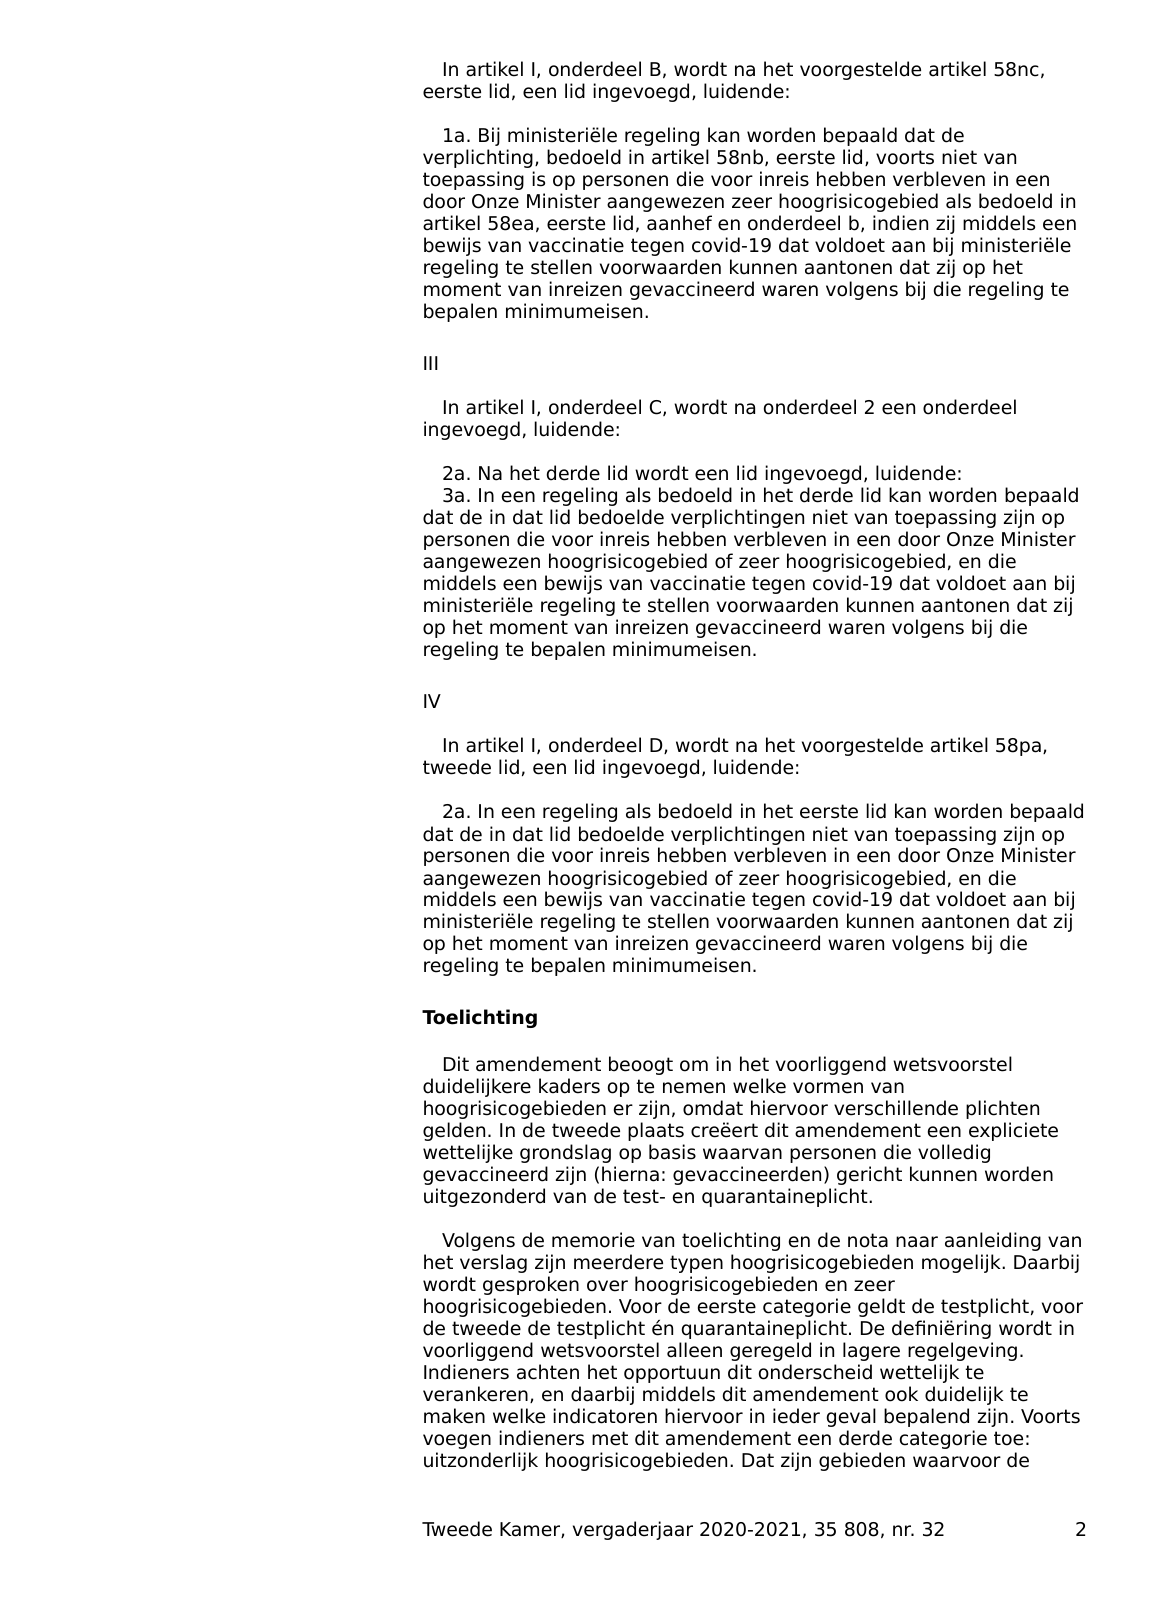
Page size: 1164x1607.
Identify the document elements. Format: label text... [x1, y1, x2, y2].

text 2a. In een regeling als bedoeld in het eerste lid kan worden bepaald dat de in dat lid bedoelde verplichtingen niet van toepassing zijn op personen die voor inreis hebben verbleven in een door Onze Minister aangewezen hoogrisicogebied of zeer hoogrisicogebied, en die middels een bewijs van vaccinatie tegen covid-19 dat voldoet aan bij ministeriële regeling te stellen voorwaarden kunnen aantonen dat zij op het moment van inreizen gevaccineerd waren volgens bij die regeling te bepalen minimumeisen. [422, 801, 1087, 977]
subtitle Toelichting [422, 1007, 1087, 1029]
text 2a. Na het derde lid wordt een lid ingevoegd, luidende: [422, 463, 1087, 485]
text 1a. Bij ministeriële regeling kan worden bepaald dat de verplichting, bedoeld in artikel 58nb, eerste lid, voorts niet van toepassing is op personen die voor inreis hebben verbleven in een door Onze Minister aangewezen zeer hoogrisicogebied als bedoeld in artikel 58ea, eerste lid, aanhef en onderdeel b, indien zij middels een bewijs van vaccinatie tegen covid-19 dat voldoet aan bij ministeriële regeling te stellen voorwaarden kunnen aantonen dat zij op het moment van inreizen gevaccineerd waren volgens bij die regeling te bepalen minimumeisen. [422, 125, 1087, 323]
text In artikel I, onderdeel C, wordt na onderdeel 2 een onderdeel ingevoegd, luidende: [422, 397, 1087, 441]
text In artikel I, onderdeel B, wordt na het voorgestelde artikel 58nc, eerste lid, een lid ingevoegd, luidende: [422, 59, 1087, 103]
subtitle III [422, 353, 1087, 375]
text Dit amendement beoogt om in het voorliggend wetsvoorstel duidelijkere kaders op te nemen welke vormen van hoogrisicogebieden er zijn, omdat hiervoor verschillende plichten gelden. In de tweede plaats creëert dit amendement een expliciete wettelijke grondslag op basis waarvan personen die volledig gevaccineerd zijn (hierna: gevaccineerden) gericht kunnen worden uitgezonderd van de test- en quarantaineplicht. [422, 1054, 1087, 1208]
text 3a. In een regeling als bedoeld in het derde lid kan worden bepaald dat de in dat lid bedoelde verplichtingen niet van toepassing zijn op personen die voor inreis hebben verbleven in een door Onze Minister aangewezen hoogrisicogebied of zeer hoogrisicogebied, en die middels een bewijs van vaccinatie tegen covid-19 dat voldoet aan bij ministeriële regeling te stellen voorwaarden kunnen aantonen dat zij op het moment van inreizen gevaccineerd waren volgens bij die regeling te bepalen minimumeisen. [422, 485, 1087, 661]
text In artikel I, onderdeel D, wordt na het voorgestelde artikel 58pa, tweede lid, een lid ingevoegd, luidende: [422, 735, 1087, 779]
text Volgens de memorie van toelichting en de nota naar aanleiding van het verslag zijn meerdere typen hoogrisicogebieden mogelijk. Daarbij wordt gesproken over hoogrisicogebieden en zeer hoogrisicogebieden. Voor de eerste categorie geldt de testplicht, voor de tweede de testplicht én quarantaineplicht. De definiëring wordt in voorliggend wetsvoorstel alleen geregeld in lagere regelgeving. Indieners achten het opportuun dit onderscheid wettelijk te verankeren, en daarbij middels dit amendement ook duidelijk te maken welke indicatoren hiervoor in ieder geval bepalend zijn. Voorts voegen indieners met dit amendement een derde categorie toe: uitzonderlijk hoogrisicogebieden. Dat zijn gebieden waarvoor de [422, 1230, 1087, 1472]
subtitle IV [422, 691, 1087, 713]
